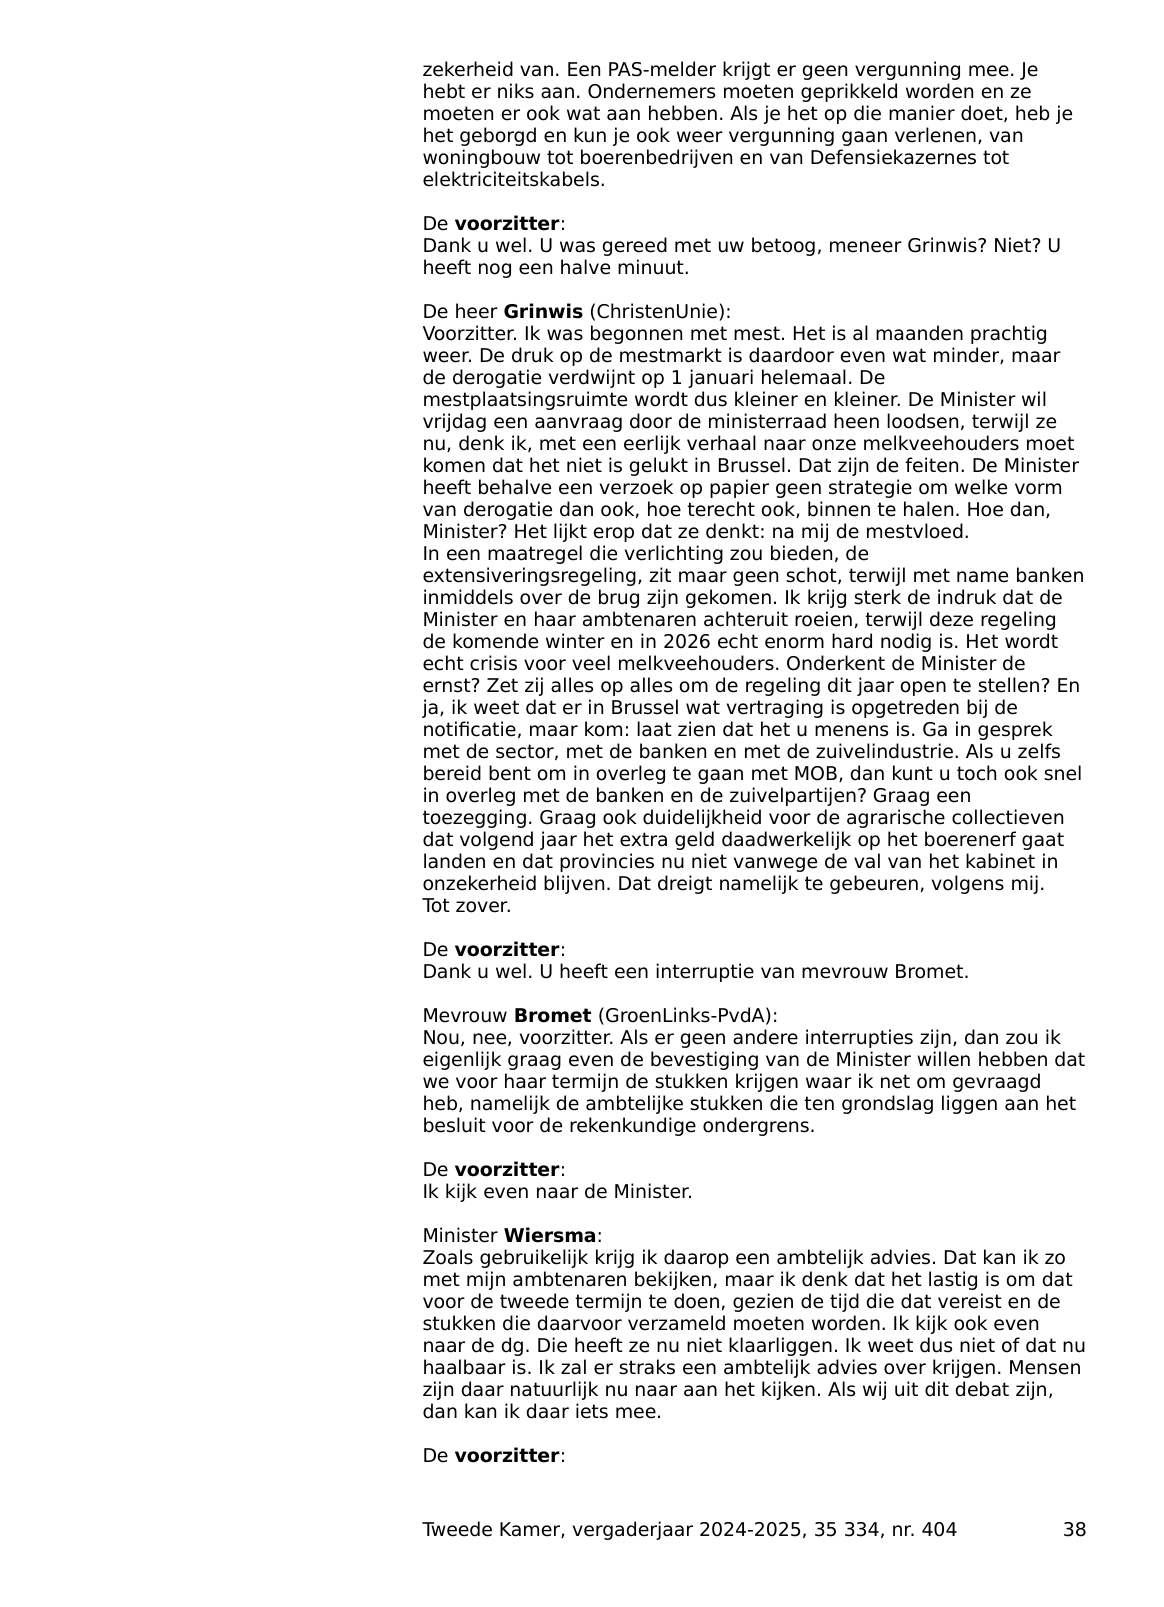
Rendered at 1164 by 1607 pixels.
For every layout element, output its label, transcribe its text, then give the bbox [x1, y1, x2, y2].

text Ik kijk even naar de Minister. [422, 1181, 1087, 1203]
text Minister Wiersma: [422, 1225, 1087, 1247]
text Dank u wel. U was gereed met uw betoog, meneer Grinwis? Niet? U heeft nog een halve minuut. [422, 235, 1087, 279]
text zekerheid van. Een PAS-melder krijgt er geen vergunning mee. Je hebt er niks aan. Ondernemers moeten geprikkeld worden en ze moeten er ook wat aan hebben. Als je het op die manier doet, heb je het geborgd en kun je ook weer vergunning gaan verlenen, van woningbouw tot boerenbedrijven en van Defensiekazernes tot elektriciteitskabels. [422, 59, 1087, 191]
text De heer Grinwis (ChristenUnie): [422, 301, 1087, 323]
text Nou, nee, voorzitter. Als er geen andere interrupties zijn, dan zou ik eigenlijk graag even de bevestiging van de Minister willen hebben dat we voor haar termijn de stukken krijgen waar ik net om gevraagd heb, namelijk de ambtelijke stukken die ten grondslag liggen aan het besluit voor de rekenkundige ondergrens. [422, 1027, 1087, 1137]
text Voorzitter. Ik was begonnen met mest. Het is al maanden prachtig weer. De druk op de mestmarkt is daardoor even wat minder, maar de derogatie verdwijnt op 1 januari helemaal. De mestplaatsingsruimte wordt dus kleiner en kleiner. De Minister wil vrijdag een aanvraag door de ministerraad heen loodsen, terwijl ze nu, denk ik, met een eerlijk verhaal naar onze melkveehouders moet komen dat het niet is gelukt in Brussel. Dat zijn de feiten. De Minister heeft behalve een verzoek op papier geen strategie om welke vorm van derogatie dan ook, hoe terecht ook, binnen te halen. Hoe dan, Minister? Het lijkt erop dat ze denkt: na mij de mestvloed. [422, 323, 1087, 543]
text De voorzitter: [422, 213, 1087, 235]
text Dank u wel. U heeft een interruptie van mevrouw Bromet. [422, 961, 1087, 983]
text In een maatregel die verlichting zou bieden, de extensiveringsregeling, zit maar geen schot, terwijl met name banken inmiddels over de brug zijn gekomen. Ik krijg sterk de indruk dat de Minister en haar ambtenaren achteruit roeien, terwijl deze regeling de komende winter en in 2026 echt enorm hard nodig is. Het wordt echt crisis voor veel melkveehouders. Onderkent de Minister de ernst? Zet zij alles op alles om de regeling dit jaar open te stellen? En ja, ik weet dat er in Brussel wat vertraging is opgetreden bij de notificatie, maar kom: laat zien dat het u menens is. Ga in gesprek met de sector, met de banken en met de zuivelindustrie. Als u zelfs bereid bent om in overleg te gaan met MOB, dan kunt u toch ook snel in overleg met de banken en de zuivelpartijen? Graag een toezegging. Graag ook duidelijkheid voor de agrarische collectieven dat volgend jaar het extra geld daadwerkelijk op het boerenerf gaat landen en dat provincies nu niet vanwege de val van het kabinet in onzekerheid blijven. Dat dreigt namelijk te gebeuren, volgens mij. [422, 543, 1087, 895]
text Zoals gebruikelijk krijg ik daarop een ambtelijk advies. Dat kan ik zo met mijn ambtenaren bekijken, maar ik denk dat het lastig is om dat voor de tweede termijn te doen, gezien de tijd die dat vereist en de stukken die daarvoor verzameld moeten worden. Ik kijk ook even naar de dg. Die heeft ze nu niet klaarliggen. Ik weet dus niet of dat nu haalbaar is. Ik zal er straks een ambtelijk advies over krijgen. Mensen zijn daar natuurlijk nu naar aan het kijken. Als wij uit dit debat zijn, dan kan ik daar iets mee. [422, 1247, 1087, 1423]
text De voorzitter: [422, 939, 1087, 961]
text De voorzitter: [422, 1159, 1087, 1181]
text De voorzitter: [422, 1445, 1087, 1467]
text Tot zover. [422, 895, 1087, 917]
text Mevrouw Bromet (GroenLinks-PvdA): [422, 1005, 1087, 1027]
